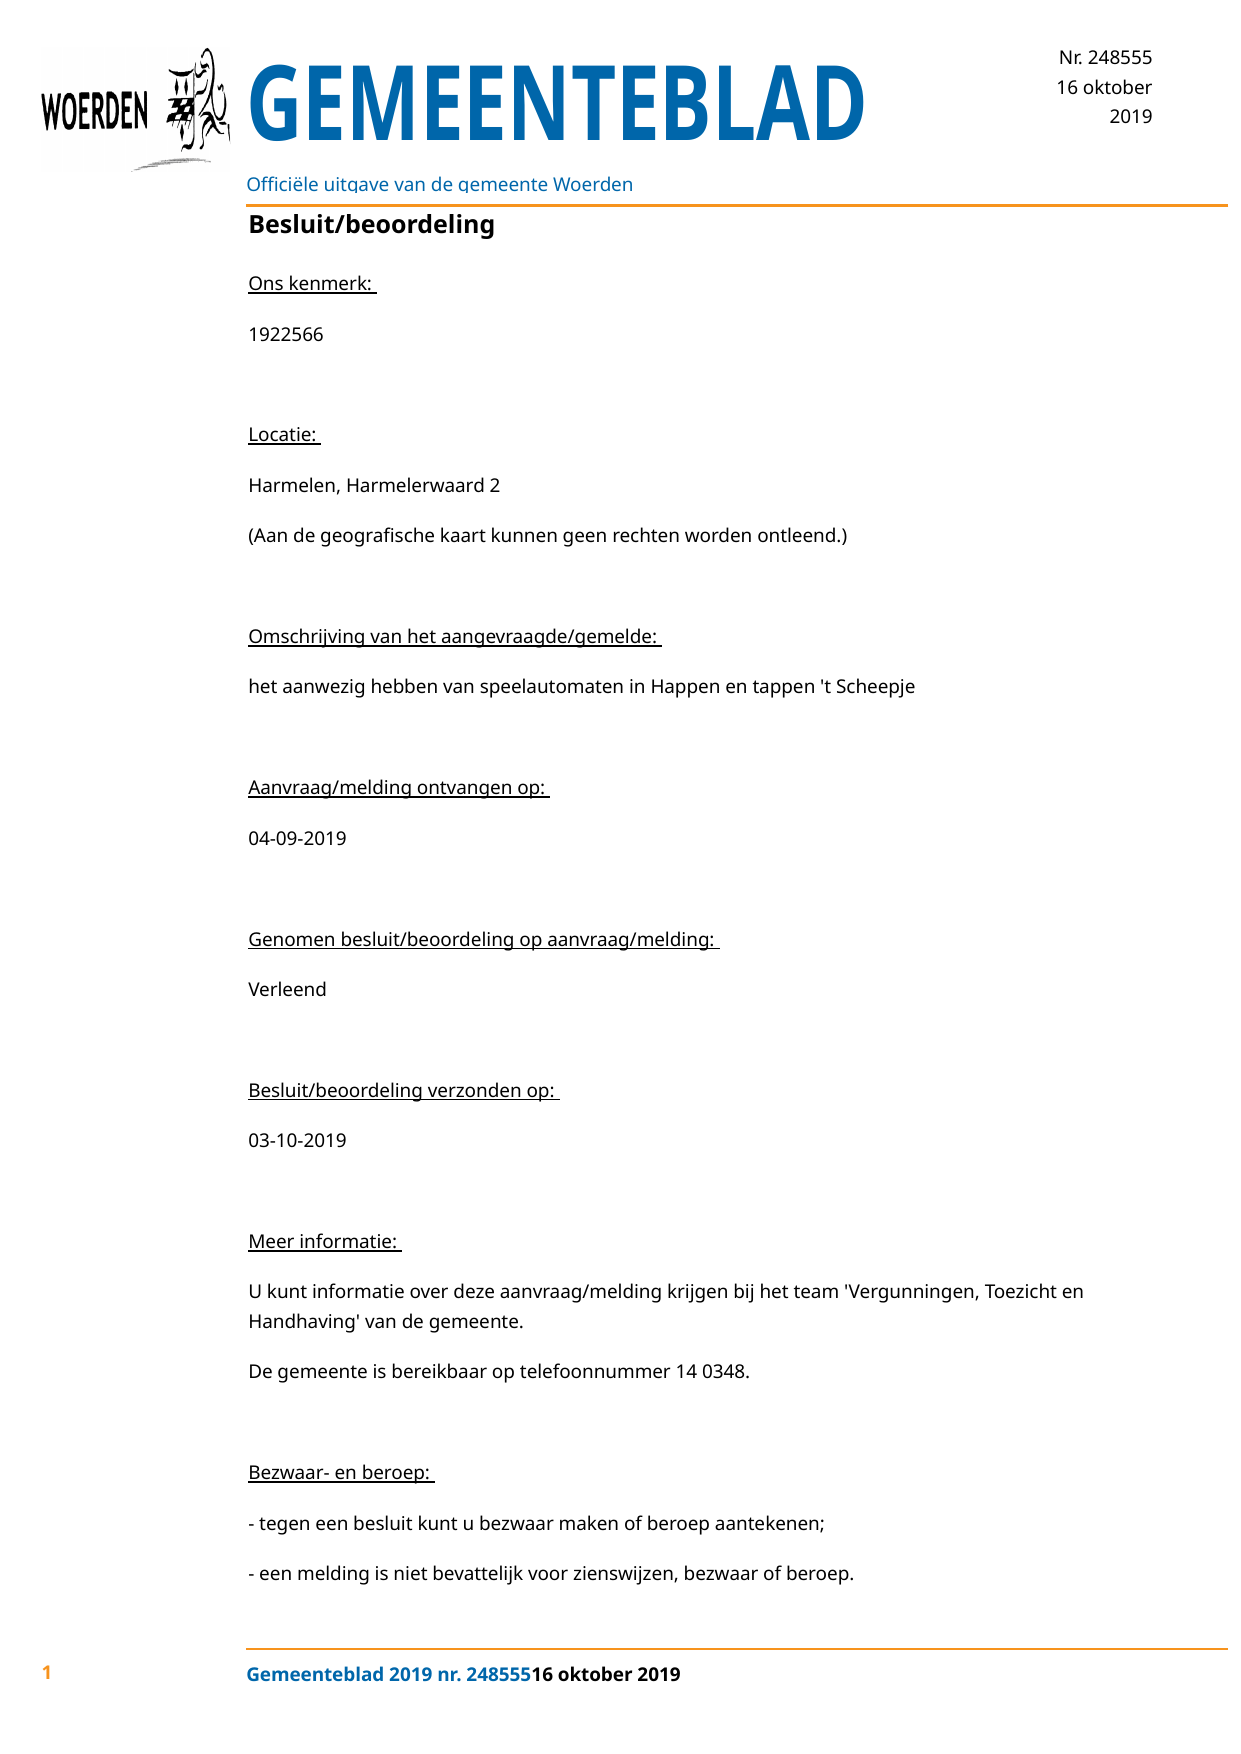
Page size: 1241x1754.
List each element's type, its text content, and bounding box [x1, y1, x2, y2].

text Besluit/beoordeling [248, 207, 1152, 241]
text Besluit/beoordeling verzonden op: [248, 1077, 1152, 1103]
text 04-09-2019 [248, 825, 1152, 851]
text Omschrijving van het aangevraagde/gemelde: [248, 623, 1152, 649]
text Bezwaar- en beroep: [248, 1459, 1152, 1485]
text - een melding is niet bevattelijk voor zienswijzen, bezwaar of beroep. [248, 1560, 1152, 1586]
text De gemeente is bereikbaar op telefoonnummer 14 0348. [248, 1359, 1152, 1384]
text - tegen een besluit kunt u bezwaar maken of beroep aantekenen; [248, 1510, 1152, 1536]
text Aanvraag/melding ontvangen op: [248, 774, 1152, 800]
text Meer informatie: [248, 1228, 1152, 1254]
text Harmelen, Harmelerwaard 2 [248, 472, 1152, 498]
text Verleend [248, 976, 1152, 1002]
picture [41, 47, 231, 172]
text (Aan de geografische kaart kunnen geen rechten worden ontleend.) [248, 522, 1152, 548]
text Genomen besluit/beoordeling op aanvraag/melding: [248, 926, 1152, 951]
text het aanwezig hebben van speelautomaten in Happen en tappen 't Scheepje [248, 674, 1152, 699]
text Ons kenmerk: [248, 270, 1152, 296]
text U kunt informatie over deze aanvraag/melding krijgen bij het team 'Vergunningen, Toezicht en Handhaving' van de gemeente. [248, 1279, 1152, 1334]
text 1922566 [248, 321, 1152, 346]
text Locatie: [248, 422, 1152, 447]
text 03-10-2019 [248, 1127, 1152, 1153]
